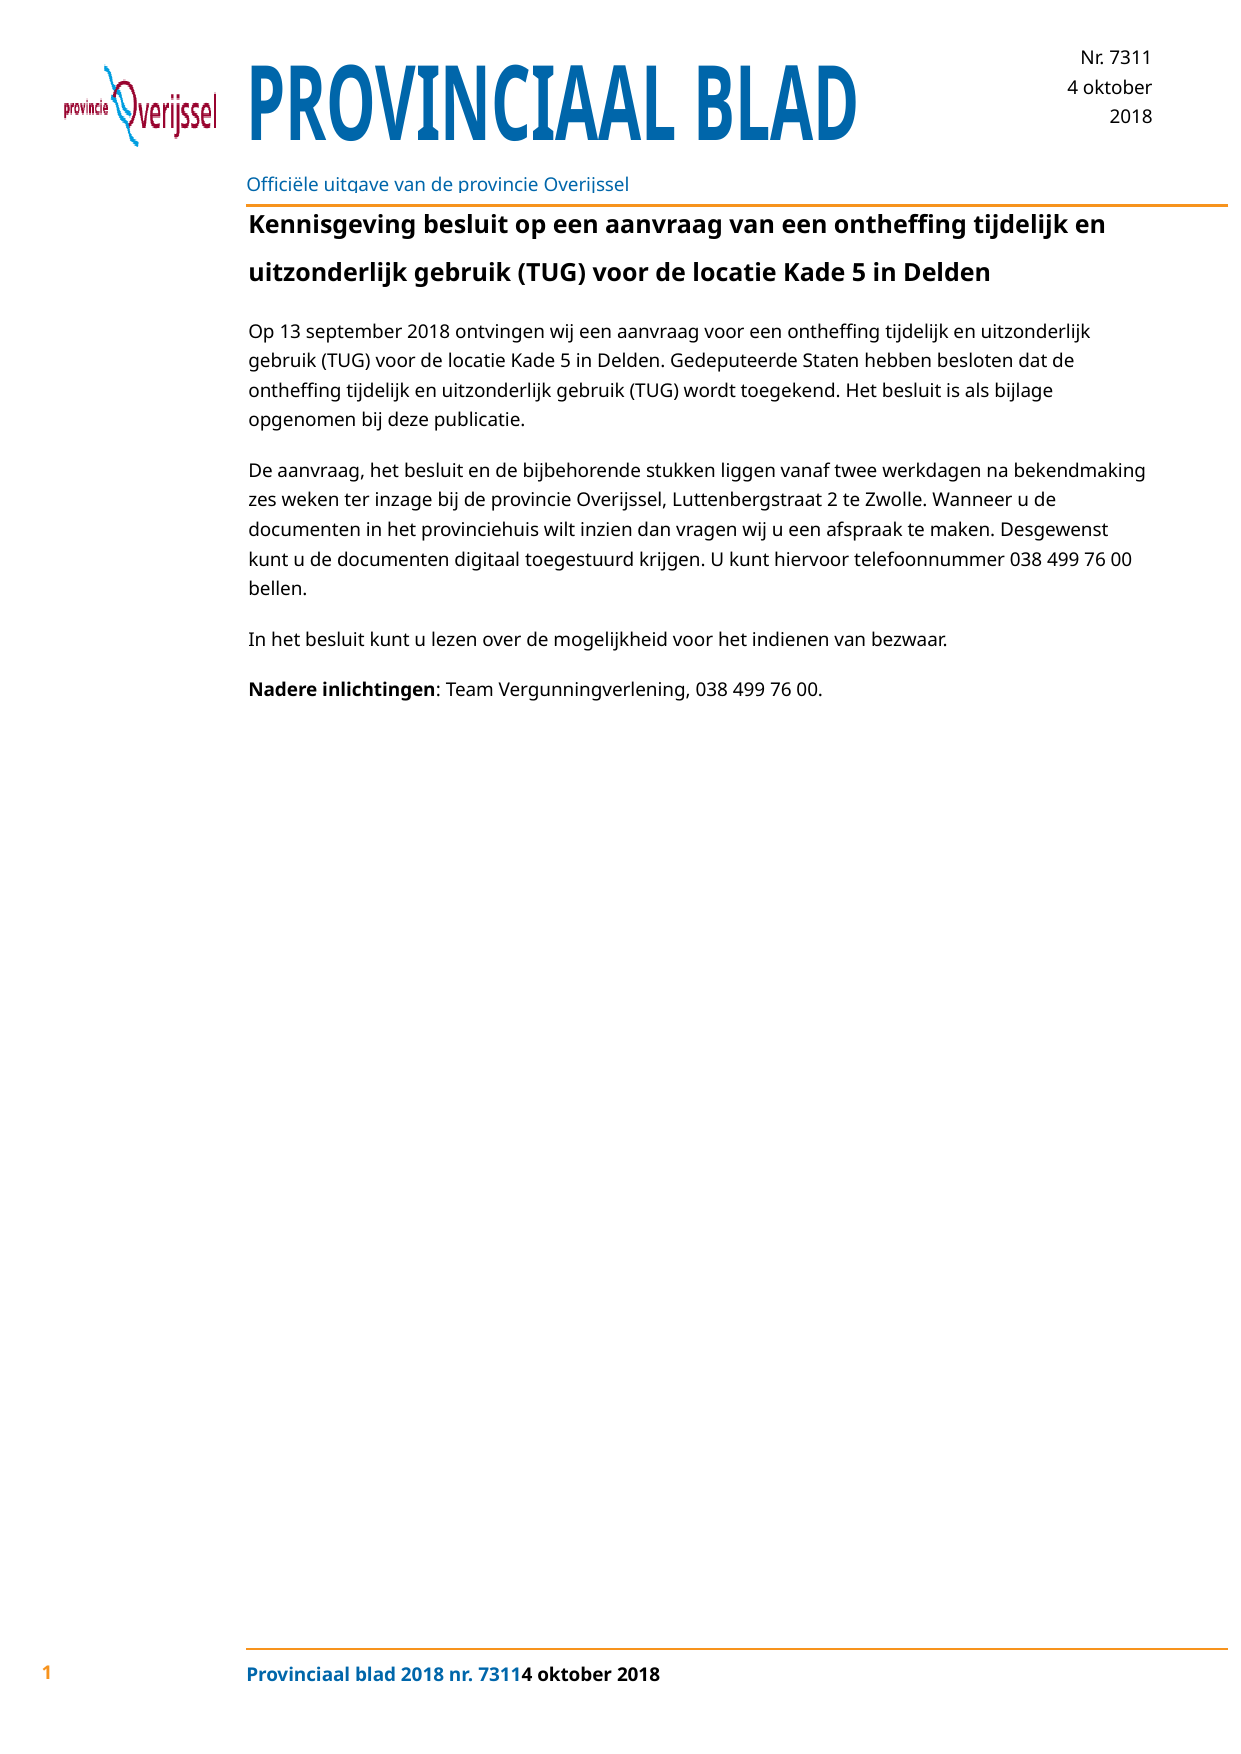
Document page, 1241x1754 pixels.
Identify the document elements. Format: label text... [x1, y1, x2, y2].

text De aanvraag, het besluit en de bijbehorende stukken liggen vanaf twee werkdagen na bekendmaking zes weken ter inzage bij de provincie Overijssel, Luttenbergstraat 2 te Zwolle. Wanneer u de documenten in het provinciehuis wilt inzien dan vragen wij u een afspraak te maken. Desgewenst kunt u de documenten digitaal toegestuurd krijgen. U kunt hiervoor telefoonnummer 038 499 76 00 bellen. [248, 457, 1152, 601]
text Kennisgeving besluit op een aanvraag van een ontheffing tijdelijk en uitzonderlijk gebruik (TUG) voor de locatie Kade 5 in Delden [248, 207, 1152, 288]
text Nadere inlichtingen: Team Vergunningverlening, 038 499 76 00. [248, 676, 1152, 702]
text Op 13 september 2018 ontvingen wij een aanvraag voor een ontheffing tijdelijk en uitzonderlijk gebruik (TUG) voor de locatie Kade 5 in Delden. Gedeputeerde Staten hebben besloten dat de ontheffing tijdelijk en uitzonderlijk gebruik (TUG) wordt toegekend. Het besluit is als bijlage opgenomen bij deze publicatie. [248, 318, 1152, 432]
text In het besluit kunt u lezen over de mogelijkheid voor het indienen van bezwaar. [248, 626, 1152, 652]
picture [41, 47, 231, 172]
